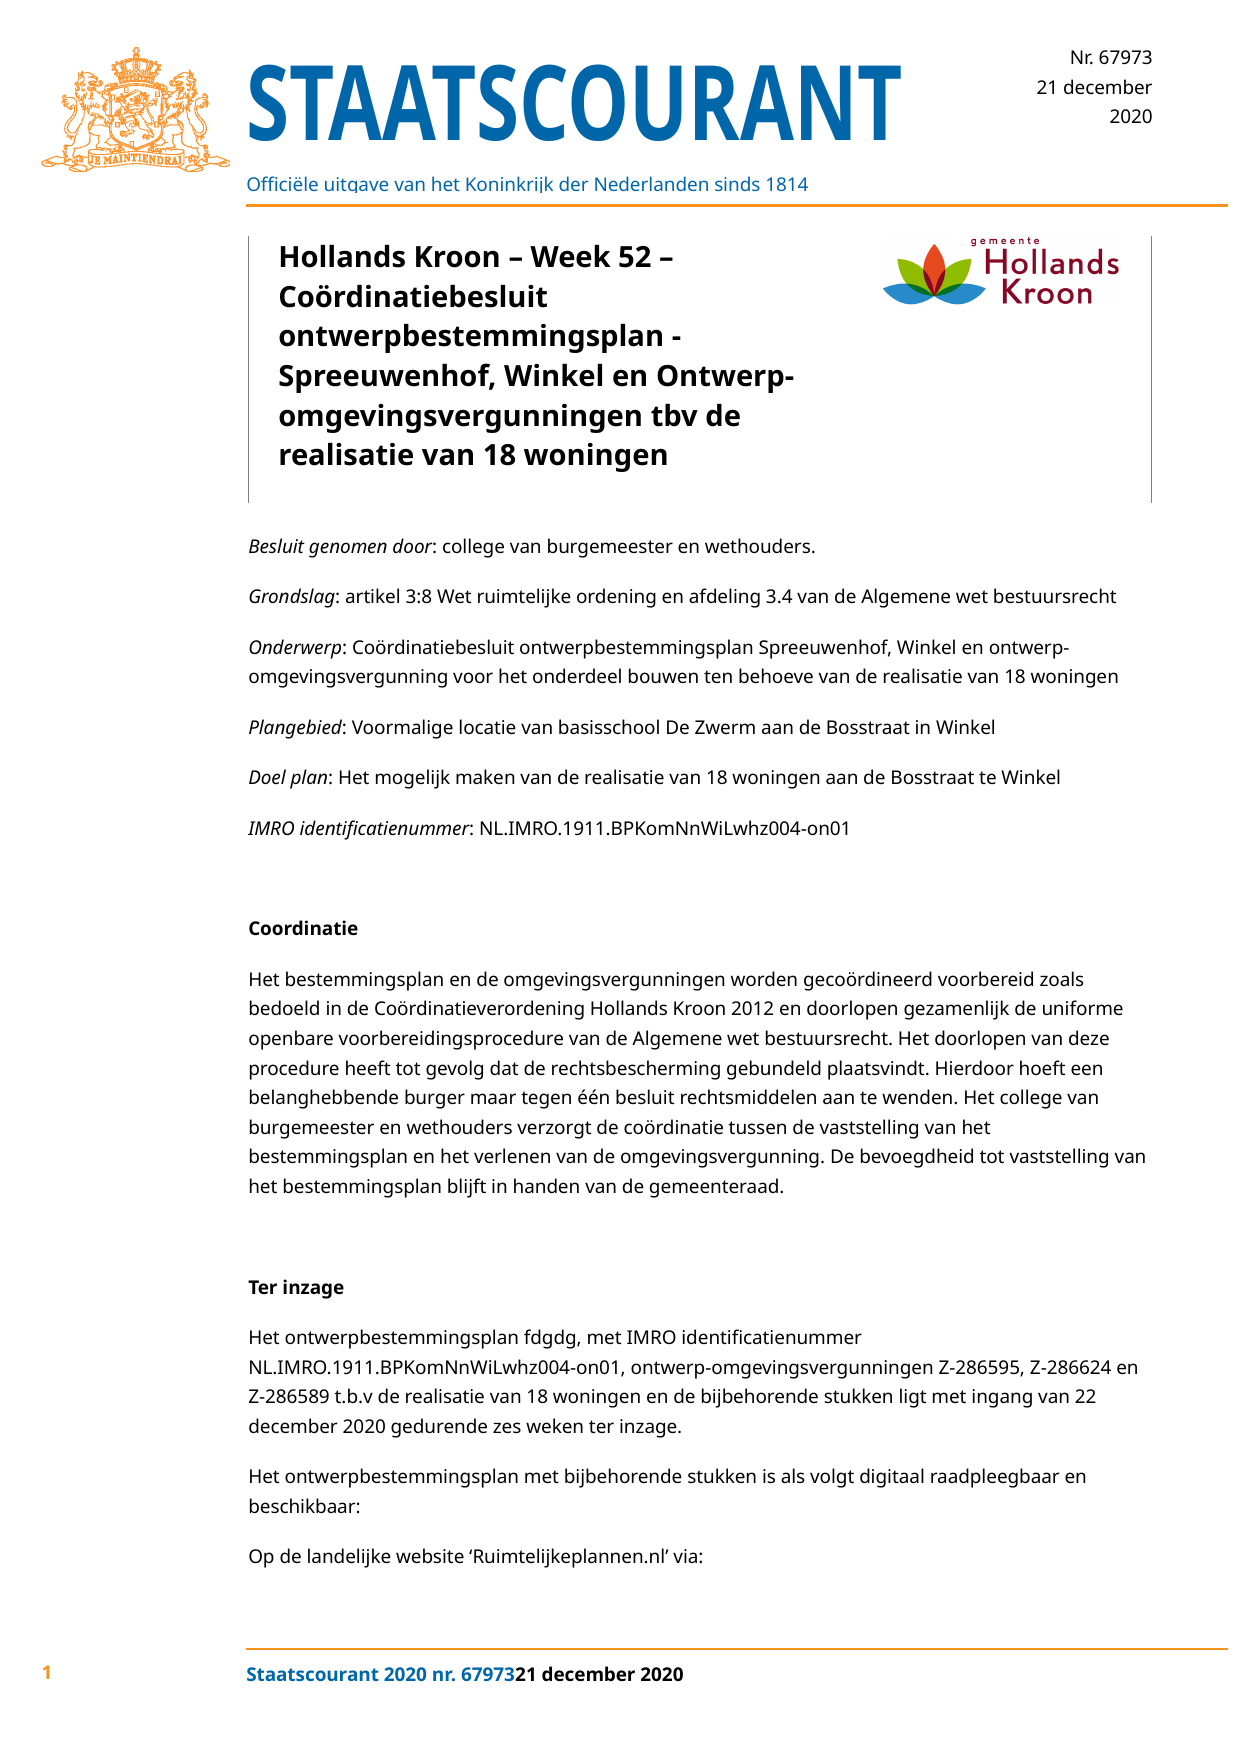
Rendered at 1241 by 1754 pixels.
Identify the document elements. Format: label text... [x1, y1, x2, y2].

table_header [850, 236, 1151, 503]
table_header Hollands Kroon – Week 52 – Coördinatiebesluit ontwerpbestemmingsplan -Spreeuwenhof, Winkel en Ontwerp-omgevingsvergunningen tbv de realisatie van 18 woningen [249, 236, 850, 503]
text Het ontwerpbestemmingsplan fdgdg, met IMRO identificatienummer NL.IMRO.1911.BPKomNnWiLwhz004-on01, ontwerp-omgevingsvergunningen Z-286595, Z-286624 en Z-286589 t.b.v de realisatie van 18 woningen en de bijbehorende stukken ligt met ingang van 22 december 2020 gedurende zes weken ter inzage. [248, 1324, 1152, 1439]
text Onderwerp: Coördinatiebesluit ontwerpbestemmingsplan Spreeuwenhof, Winkel en ontwerp-omgevingsvergunning voor het onderdeel bouwen ten behoeve van de realisatie van 18 woningen [248, 634, 1152, 689]
text Coordinatie [248, 916, 1152, 941]
text Ter inzage [248, 1274, 1152, 1299]
text IMRO identificatienummer: NL.IMRO.1911.BPKomNnWiLwhz004-on01 [248, 815, 1152, 840]
text Doel plan: Het mogelijk maken van de realisatie van 18 woningen aan de Bosstraat te Winkel [248, 764, 1152, 790]
text Het ontwerpbestemmingsplan met bijbehorende stukken is als volgt digitaal raadpleegbaar en beschikbaar: [248, 1463, 1152, 1519]
text Op de landelijke website ‘Ruimtelijkeplannen.nl’ via: [248, 1543, 1152, 1569]
picture [41, 47, 231, 172]
text Het bestemmingsplan en de omgevingsvergunningen worden gecoördineerd voorbereid zoals bedoeld in de Coördinatieverordening Hollands Kroon 2012 en doorlopen gezamenlijk de uniforme openbare voorbereidingsprocedure van de Algemene wet bestuursrecht. Het doorlopen van deze procedure heeft tot gevolg dat de rechtsbescherming gebundeld plaatsvindt. Hierdoor hoeft een belanghebbende burger maar tegen één besluit rechtsmiddelen aan te wenden. Het college van burgemeester en wethouders verzorgt de coördinatie tussen de vaststelling van het bestemmingsplan en het verlenen van de omgevingsvergunning. De bevoegdheid tot vaststelling van het bestemmingsplan blijft in handen van de gemeenteraad. [248, 966, 1152, 1199]
text Grondslag: artikel 3:8 Wet ruimtelijke ordening en afdeling 3.4 van de Algemene wet bestuursrecht [248, 583, 1152, 609]
picture [882, 236, 1119, 305]
text Besluit genomen door: college van burgemeester en wethouders. [248, 533, 1152, 559]
text Plangebied: Voormalige locatie van basisschool De Zwerm aan de Bosstraat in Winkel [248, 714, 1152, 739]
